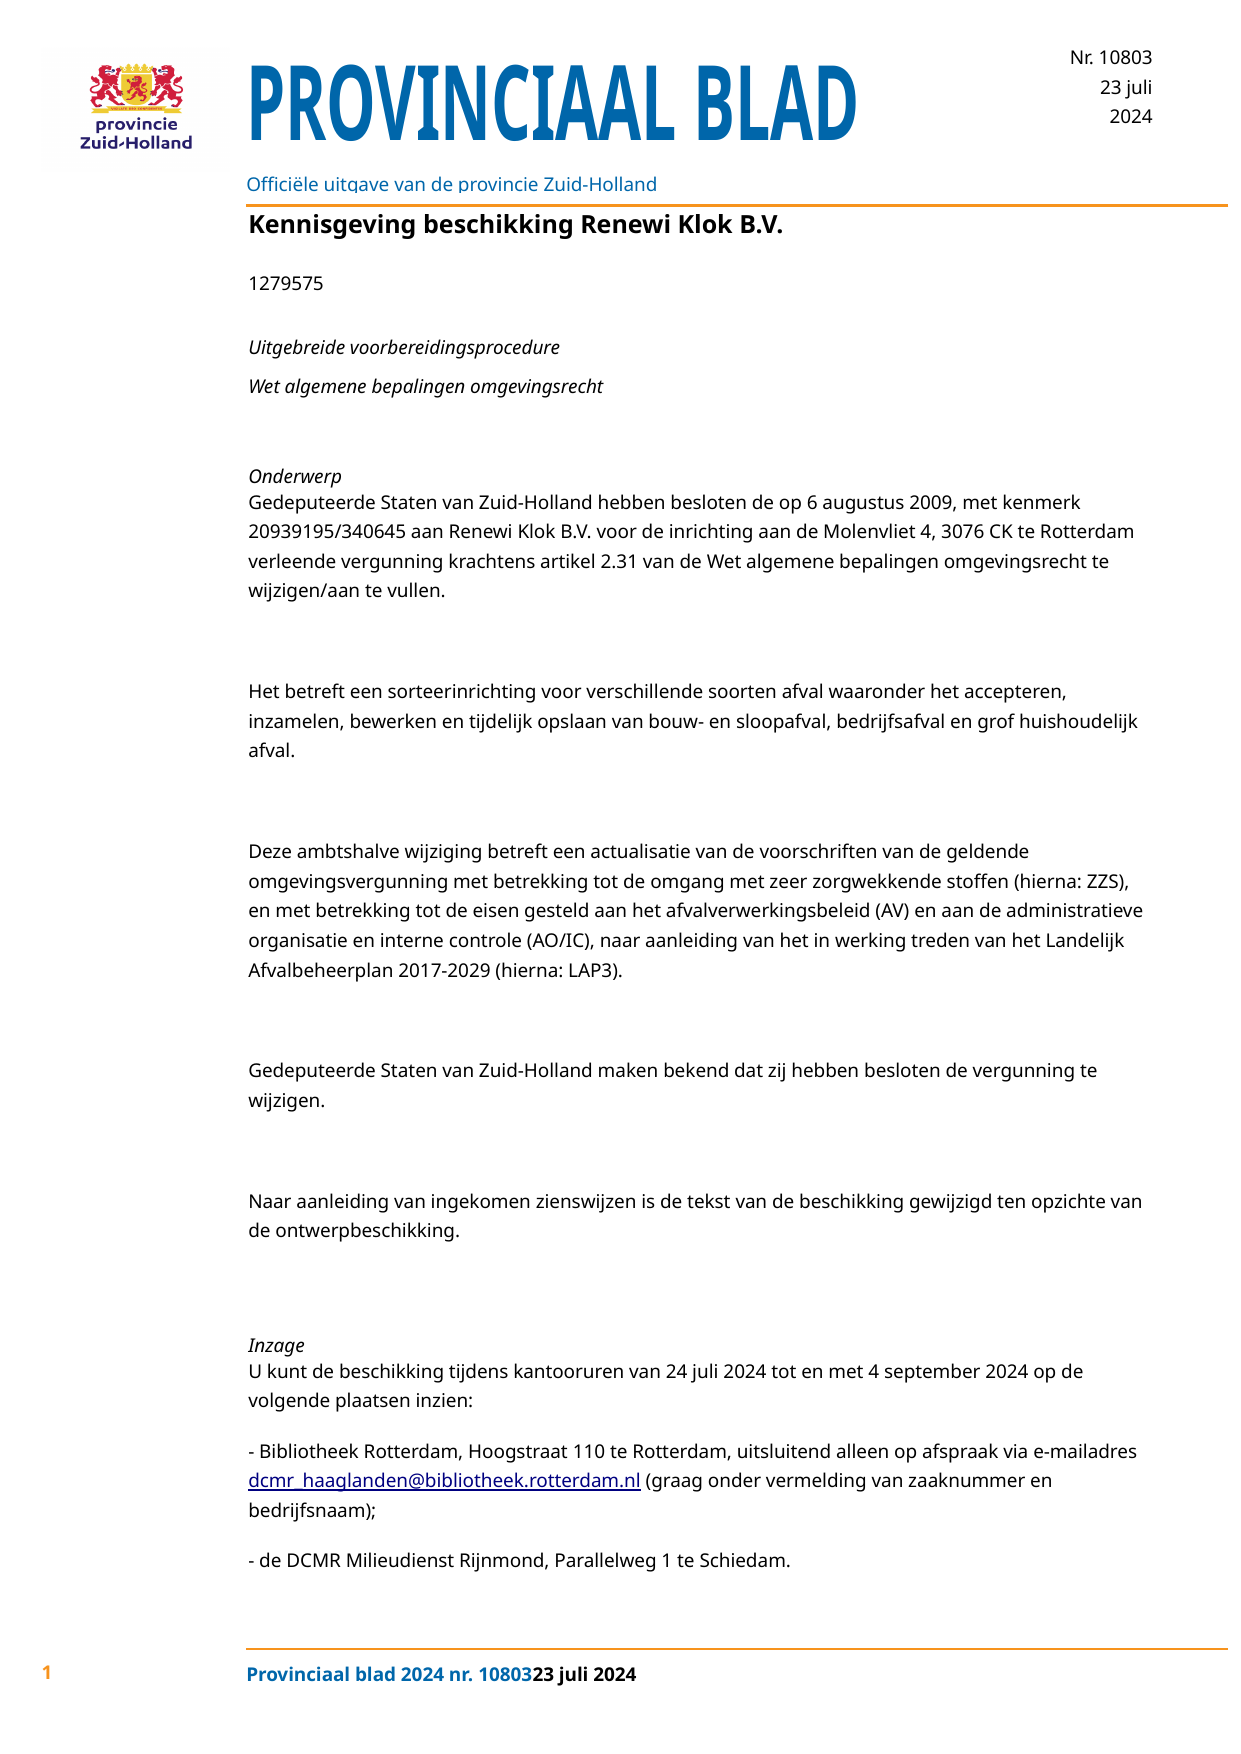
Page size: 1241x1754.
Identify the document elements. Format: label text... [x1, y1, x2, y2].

text Kennisgeving beschikking Renewi Klok B.V. [248, 207, 1152, 241]
text - de DCMR Milieudienst Rijnmond, Parallelweg 1 te Schiedam. [248, 1547, 1152, 1573]
text Inzage [248, 1332, 1152, 1358]
text Het betreft een sorteerinrichting voor verschillende soorten afval waaronder het accepteren, inzamelen, bewerken en tijdelijk opslaan van bouw- en sloopafval, bedrijfsafval en grof huishoudelijk afval. [248, 678, 1152, 763]
text Onderwerp [248, 463, 1152, 489]
text - Bibliotheek Rotterdam, Hoogstraat 110 te Rotterdam, uitsluitend alleen op afspraak via e-mailadres dcmr_haaglanden@bibliotheek.rotterdam.nl (graag onder vermelding van zaaknummer en bedrijfsnaam); [248, 1438, 1152, 1523]
text U kunt de beschikking tijdens kantooruren van 24 juli 2024 tot en met 4 september 2024 op de volgende plaatsen inzien: [248, 1358, 1152, 1413]
text 1279575 [248, 270, 1152, 296]
text Naar aanleiding van ingekomen zienswijzen is de tekst van de beschikking gewijzigd ten opzichte van de ontwerpbeschikking. [248, 1188, 1152, 1243]
text Deze ambtshalve wijziging betreft een actualisatie van de voorschriften van de geldende omgevingsvergunning met betrekking tot de omgang met zeer zorgwekkende stoffen (hierna: ZZS), en met betrekking tot de eisen gesteld aan het afvalverwerkingsbeleid (AV) en aan de administratieve organisatie en interne controle (AO/IC), naar aanleiding van het in werking treden van het Landelijk Afvalbeheerplan 2017-2029 (hierna: LAP3). [248, 838, 1152, 983]
text Uitgebreide voorbereidingsprocedure [248, 334, 1152, 360]
text Wet algemene bepalingen omgevingsrecht [248, 373, 1152, 399]
text Gedeputeerde Staten van Zuid-Holland hebben besloten de op 6 augustus 2009, met kenmerk 20939195/340645 aan Renewi Klok B.V. voor de inrichting aan de Molenvliet 4, 3076 CK te Rotterdam verleende vergunning krachtens artikel 2.31 van de Wet algemene bepalingen omgevingsrecht te wijzigen/aan te vullen. [248, 489, 1152, 603]
picture [41, 47, 231, 172]
text Gedeputeerde Staten van Zuid-Holland maken bekend dat zij hebben besloten de vergunning te wijzigen. [248, 1058, 1152, 1113]
